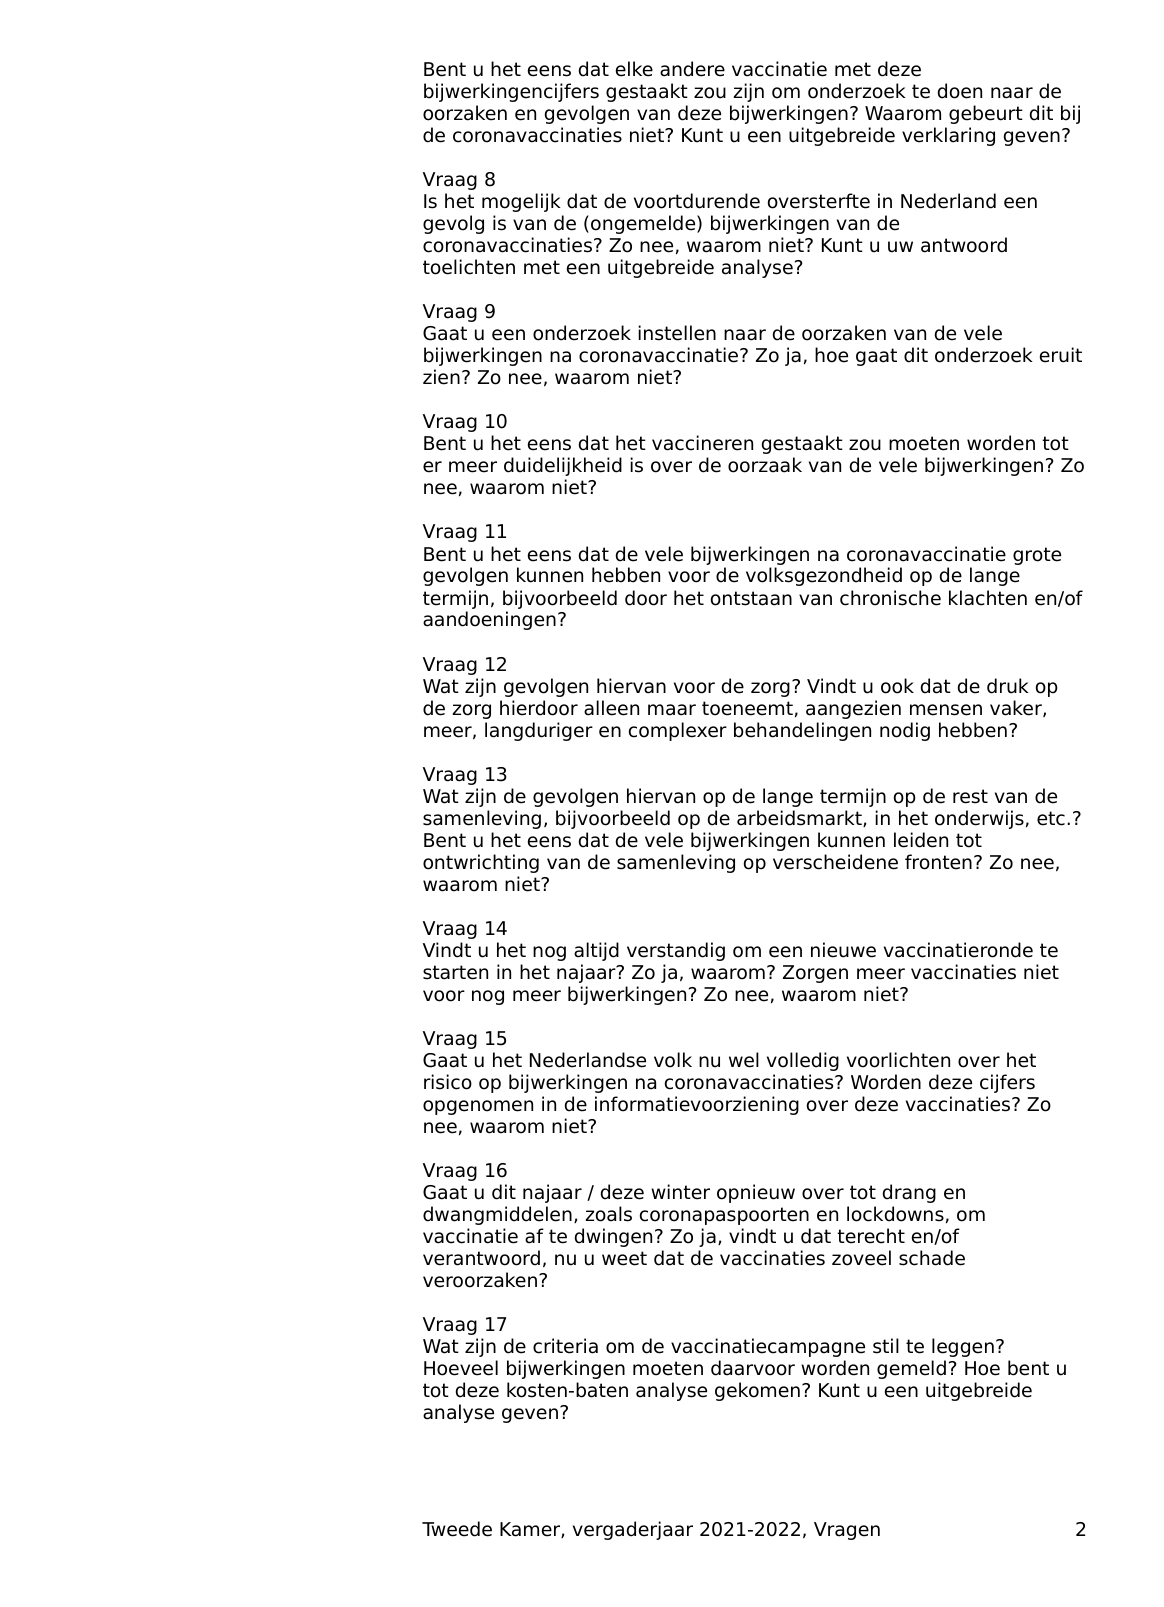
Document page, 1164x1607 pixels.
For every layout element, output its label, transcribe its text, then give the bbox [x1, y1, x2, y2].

text Wat zijn gevolgen hiervan voor de zorg? Vindt u ook dat de druk op de zorg hierdoor alleen maar toeneemt, aangezien mensen vaker, meer, langduriger en complexer behandelingen nodig hebben? [422, 676, 1087, 741]
text Wat zijn de criteria om de vaccinatiecampagne stil te leggen? Hoeveel bijwerkingen moeten daarvoor worden gemeld? Hoe bent u tot deze kosten-baten analyse gekomen? Kunt u een uitgebreide analyse geven? [422, 1336, 1087, 1424]
text Vraag 10 [422, 411, 1087, 433]
text Vraag 15 [422, 1028, 1087, 1050]
text Bent u het eens dat elke andere vaccinatie met deze bijwerkingencijfers gestaakt zou zijn om onderzoek te doen naar de oorzaken en gevolgen van deze bijwerkingen? Waarom gebeurt dit bij de coronavaccinaties niet? Kunt u een uitgebreide verklaring geven? [422, 59, 1087, 147]
text Vraag 9 [422, 301, 1087, 323]
text Wat zijn de gevolgen hiervan op de lange termijn op de rest van de samenleving, bijvoorbeeld op de arbeidsmarkt, in het onderwijs, etc.? Bent u het eens dat de vele bijwerkingen kunnen leiden tot ontwrichting van de samenleving op verscheidene fronten? Zo nee, waarom niet? [422, 786, 1087, 896]
text Is het mogelijk dat de voortdurende oversterfte in Nederland een gevolg is van de (ongemelde) bijwerkingen van de coronavaccinaties? Zo nee, waarom niet? Kunt u uw antwoord toelichten met een uitgebreide analyse? [422, 191, 1087, 279]
text Vraag 8 [422, 169, 1087, 191]
text Vraag 13 [422, 764, 1087, 786]
text Gaat u een onderzoek instellen naar de oorzaken van de vele bijwerkingen na coronavaccinatie? Zo ja, hoe gaat dit onderzoek eruit zien? Zo nee, waarom niet? [422, 323, 1087, 389]
text Vraag 16 [422, 1160, 1087, 1182]
text Vraag 11 [422, 521, 1087, 543]
text Gaat u dit najaar / deze winter opnieuw over tot drang en dwangmiddelen, zoals coronapaspoorten en lockdowns, om vaccinatie af te dwingen? Zo ja, vindt u dat terecht en/of verantwoord, nu u weet dat de vaccinaties zoveel schade veroorzaken? [422, 1182, 1087, 1292]
text Bent u het eens dat de vele bijwerkingen na coronavaccinatie grote gevolgen kunnen hebben voor de volksgezondheid op de lange termijn, bijvoorbeeld door het ontstaan van chronische klachten en/of aandoeningen? [422, 543, 1087, 631]
text Vindt u het nog altijd verstandig om een nieuwe vaccinatieronde te starten in het najaar? Zo ja, waarom? Zorgen meer vaccinaties niet voor nog meer bijwerkingen? Zo nee, waarom niet? [422, 940, 1087, 1006]
text Bent u het eens dat het vaccineren gestaakt zou moeten worden tot er meer duidelijkheid is over de oorzaak van de vele bijwerkingen? Zo nee, waarom niet? [422, 433, 1087, 499]
text Vraag 14 [422, 918, 1087, 940]
text Vraag 12 [422, 653, 1087, 676]
text Vraag 17 [422, 1314, 1087, 1336]
text Gaat u het Nederlandse volk nu wel volledig voorlichten over het risico op bijwerkingen na coronavaccinaties? Worden deze cijfers opgenomen in de informatievoorziening over deze vaccinaties? Zo nee, waarom niet? [422, 1050, 1087, 1138]
